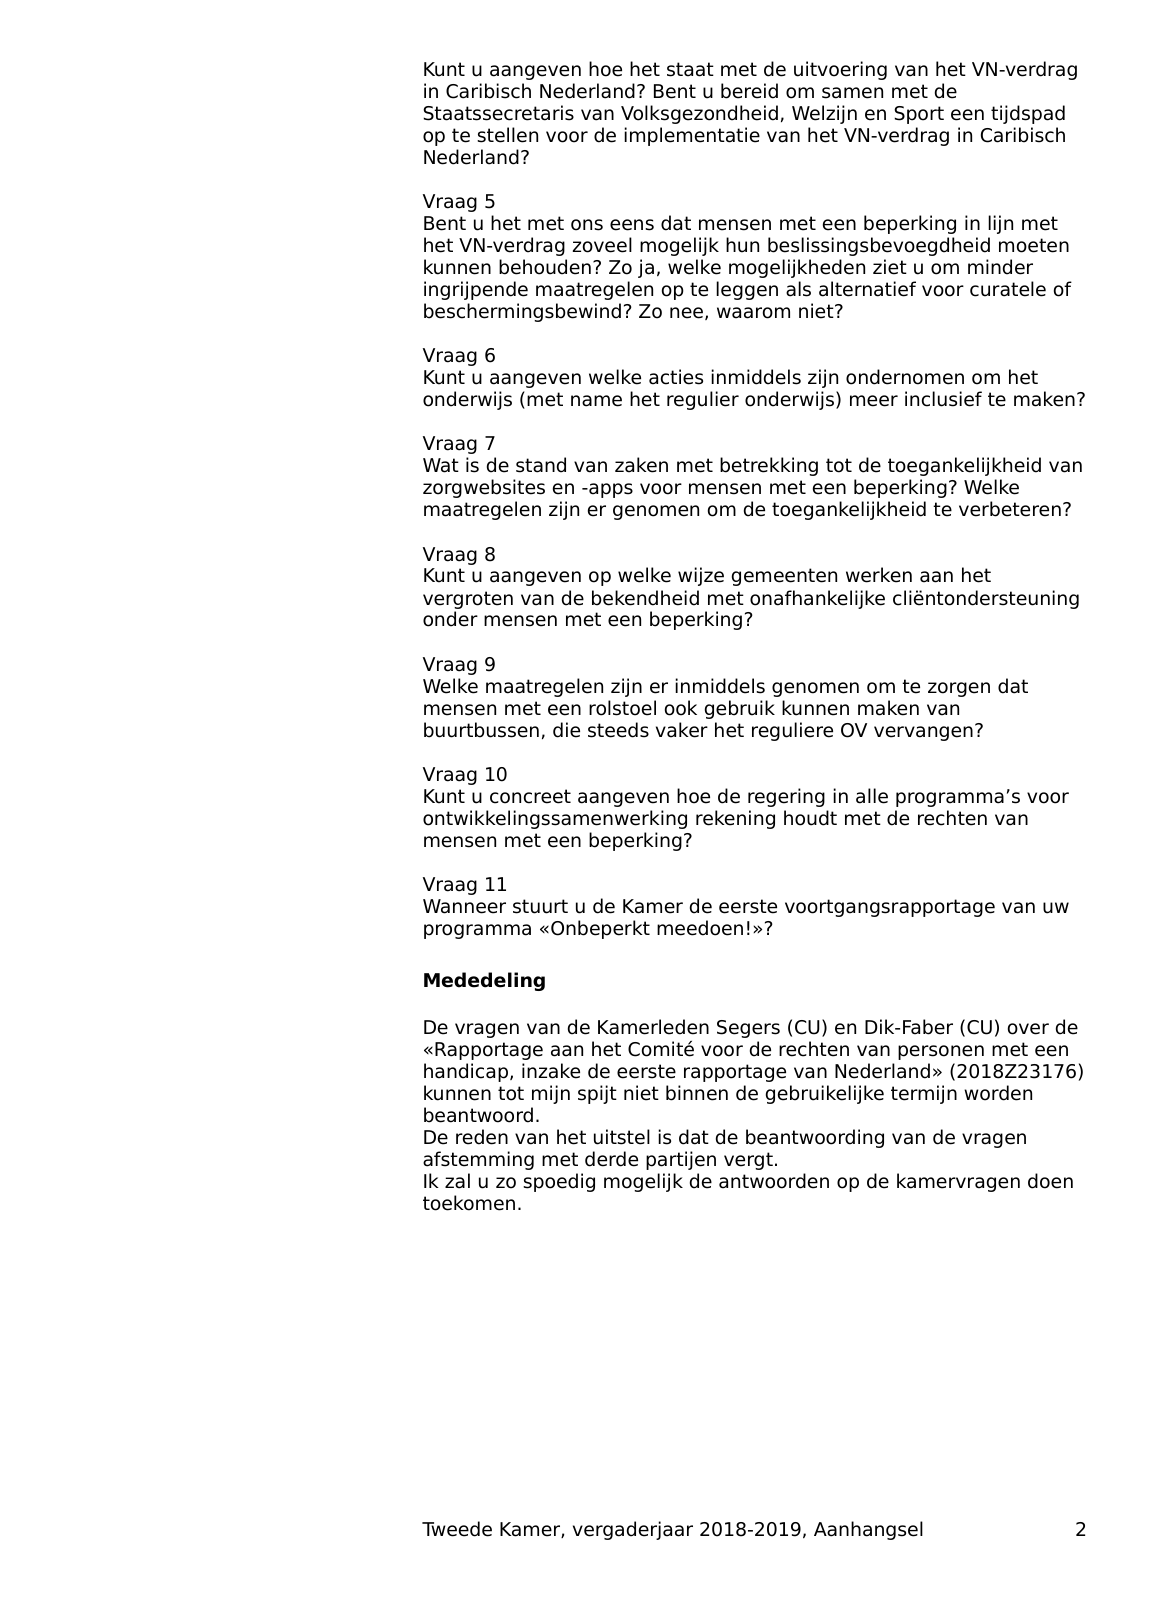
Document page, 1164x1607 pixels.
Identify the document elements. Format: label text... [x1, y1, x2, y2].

text Kunt u concreet aangeven hoe de regering in alle programma’s voor ontwikkelingssamenwerking rekening houdt met de rechten van mensen met een beperking? [422, 786, 1087, 852]
text Ik zal u zo spoedig mogelijk de antwoorden op de kamervragen doen toekomen. [422, 1171, 1087, 1214]
text Vraag 11 [422, 874, 1087, 896]
text Kunt u aangeven welke acties inmiddels zijn ondernomen om het onderwijs (met name het regulier onderwijs) meer inclusief te maken? [422, 367, 1087, 411]
text Vraag 9 [422, 653, 1087, 676]
text Wanneer stuurt u de Kamer de eerste voortgangsrapportage van uw programma «Onbeperkt meedoen!»? [422, 896, 1087, 940]
text Kunt u aangeven op welke wijze gemeenten werken aan het vergroten van de bekendheid met onafhankelijke cliëntondersteuning onder mensen met een beperking? [422, 565, 1087, 631]
text Wat is de stand van zaken met betrekking tot de toegankelijkheid van zorgwebsites en -apps voor mensen met een beperking? Welke maatregelen zijn er genomen om de toegankelijkheid te verbeteren? [422, 455, 1087, 521]
subtitle Mededeling [422, 970, 1087, 992]
text Vraag 7 [422, 433, 1087, 455]
text De vragen van de Kamerleden Segers (CU) en Dik-Faber (CU) over de «Rapportage aan het Comité voor de rechten van personen met een handicap, inzake de eerste rapportage van Nederland» (2018Z23176) kunnen tot mijn spijt niet binnen de gebruikelijke termijn worden beantwoord. [422, 1017, 1087, 1127]
text Kunt u aangeven hoe het staat met de uitvoering van het VN-verdrag in Caribisch Nederland? Bent u bereid om samen met de Staatssecretaris van Volksgezondheid, Welzijn en Sport een tijdspad op te stellen voor de implementatie van het VN-verdrag in Caribisch Nederland? [422, 59, 1087, 169]
text Vraag 5 [422, 191, 1087, 213]
text Vraag 6 [422, 345, 1087, 367]
text Welke maatregelen zijn er inmiddels genomen om te zorgen dat mensen met een rolstoel ook gebruik kunnen maken van buurtbussen, die steeds vaker het reguliere OV vervangen? [422, 676, 1087, 741]
text Vraag 8 [422, 543, 1087, 565]
text De reden van het uitstel is dat de beantwoording van de vragen afstemming met derde partijen vergt. [422, 1127, 1087, 1171]
text Vraag 10 [422, 764, 1087, 786]
text Bent u het met ons eens dat mensen met een beperking in lijn met het VN-verdrag zoveel mogelijk hun beslissingsbevoegdheid moeten kunnen behouden? Zo ja, welke mogelijkheden ziet u om minder ingrijpende maatregelen op te leggen als alternatief voor curatele of beschermingsbewind? Zo nee, waarom niet? [422, 213, 1087, 323]
